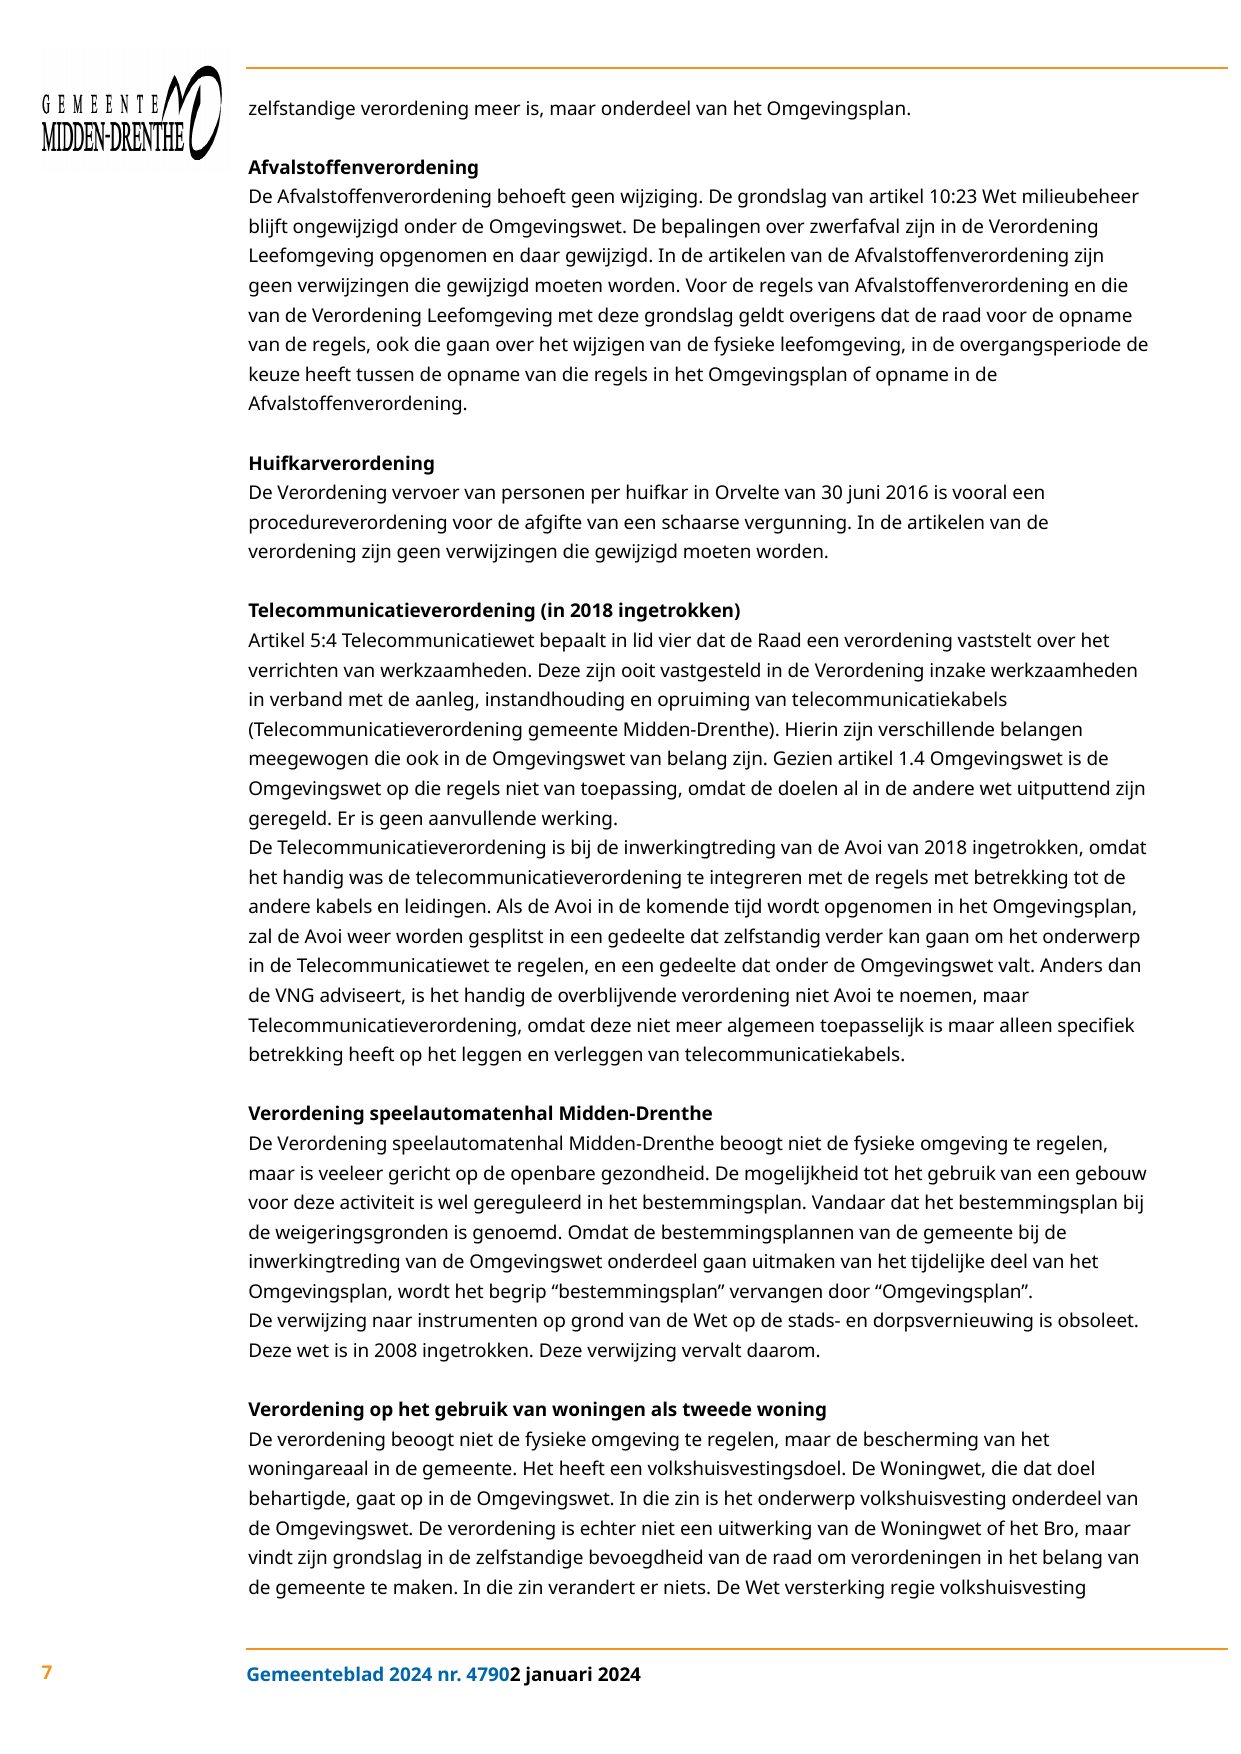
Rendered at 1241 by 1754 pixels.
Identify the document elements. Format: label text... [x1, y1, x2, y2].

text De Afvalstoffenverordening behoeft geen wijziging. De grondslag van artikel 10:23 Wet milieubeheer blijft ongewijzigd onder de Omgevingswet. De bepalingen over zwerfafval zijn in de Verordening Leefomgeving opgenomen en daar gewijzigd. In de artikelen van de Afvalstoffenverordening zijn geen verwijzingen die gewijzigd moeten worden. Voor de regels van Afvalstoffenverordening en die van de Verordening Leefomgeving met deze grondslag geldt overigens dat de raad voor de opname van de regels, ook die gaan over het wijzigen van de fysieke leefomgeving, in de overgangsperiode de keuze heeft tussen de opname van die regels in het Omgevingsplan of opname in de Afvalstoffenverordening. [248, 183, 1152, 416]
text zelfstandige verordening meer is, maar onderdeel van het Omgevingsplan. [248, 95, 1152, 121]
text De Verordening speelautomatenhal Midden-Drenthe beoogt niet de fysieke omgeving te regelen, maar is veeleer gericht op de openbare gezondheid. De mogelijkheid tot het gebruik van een gebouw voor deze activiteit is wel gereguleerd in het bestemmingsplan. Vandaar dat het bestemmingsplan bij de weigeringsgronden is genoemd. Omdat de bestemmingsplannen van de gemeente bij de inwerkingtreding van de Omgevingswet onderdeel gaan uitmaken van het tijdelijke deel van het Omgevingsplan, wordt het begrip “bestemmingsplan” vervangen door “Omgevingsplan”. [248, 1130, 1152, 1304]
text Telecommunicatieverordening (in 2018 ingetrokken) [248, 598, 1152, 623]
picture [41, 47, 231, 172]
text De Verordening vervoer van personen per huifkar in Orvelte van 30 juni 2016 is vooral een procedureverordening voor de afgifte van een schaarse vergunning. In de artikelen van de verordening zijn geen verwijzingen die gewijzigd moeten worden. [248, 479, 1152, 564]
text Huifkarverordening [248, 450, 1152, 476]
text Artikel 5:4 Telecommunicatiewet bepaalt in lid vier dat de Raad een verordening vaststelt over het verrichten van werkzaamheden. Deze zijn ooit vastgesteld in de Verordening inzake werkzaamheden in verband met de aanleg, instandhouding en opruiming van telecommunicatiekabels (Telecommunicatieverordening gemeente Midden-Drenthe). Hierin zijn verschillende belangen meegewogen die ook in de Omgevingswet van belang zijn. Gezien artikel 1.4 Omgevingswet is de Omgevingswet op die regels niet van toepassing, omdat de doelen al in de andere wet uitputtend zijn geregeld. Er is geen aanvullende werking. [248, 627, 1152, 831]
text De verwijzing naar instrumenten op grond van de Wet op de stads- en dorpsvernieuwing is obsoleet. Deze wet is in 2008 ingetrokken. Deze verwijzing vervalt daarom. [248, 1308, 1152, 1363]
text De Telecommunicatieverordening is bij de inwerkingtreding van de Avoi van 2018 ingetrokken, omdat het handig was de telecommunicatieverordening te integreren met de regels met betrekking tot de andere kabels en leidingen. Als de Avoi in de komende tijd wordt opgenomen in het Omgevingsplan, zal de Avoi weer worden gesplitst in een gedeelte dat zelfstandig verder kan gaan om het onderwerp in de Telecommunicatiewet te regelen, en een gedeelte dat onder de Omgevingswet valt. Anders dan de VNG adviseert, is het handig de overblijvende verordening niet Avoi te noemen, maar Telecommunicatieverordening, omdat deze niet meer algemeen toepasselijk is maar alleen specifiek betrekking heeft op het leggen en verleggen van telecommunicatiekabels. [248, 834, 1152, 1067]
text Verordening op het gebruik van woningen als tweede woning [248, 1396, 1152, 1422]
text De verordening beoogt niet de fysieke omgeving te regelen, maar de bescherming van het woningareaal in de gemeente. Het heeft een volkshuisvestingsdoel. De Woningwet, die dat doel behartigde, gaat op in de Omgevingswet. In die zin is het onderwerp volkshuisvesting onderdeel van de Omgevingswet. De verordening is echter niet een uitwerking van de Woningwet of het Bro, maar vindt zijn grondslag in de zelfstandige bevoegdheid van de raad om verordeningen in het belang van de gemeente te maken. In die zin verandert er niets. De Wet versterking regie volkshuisvesting [248, 1426, 1152, 1600]
text Verordening speelautomatenhal Midden-Drenthe [248, 1101, 1152, 1126]
text Afvalstoffenverordening [248, 154, 1152, 180]
